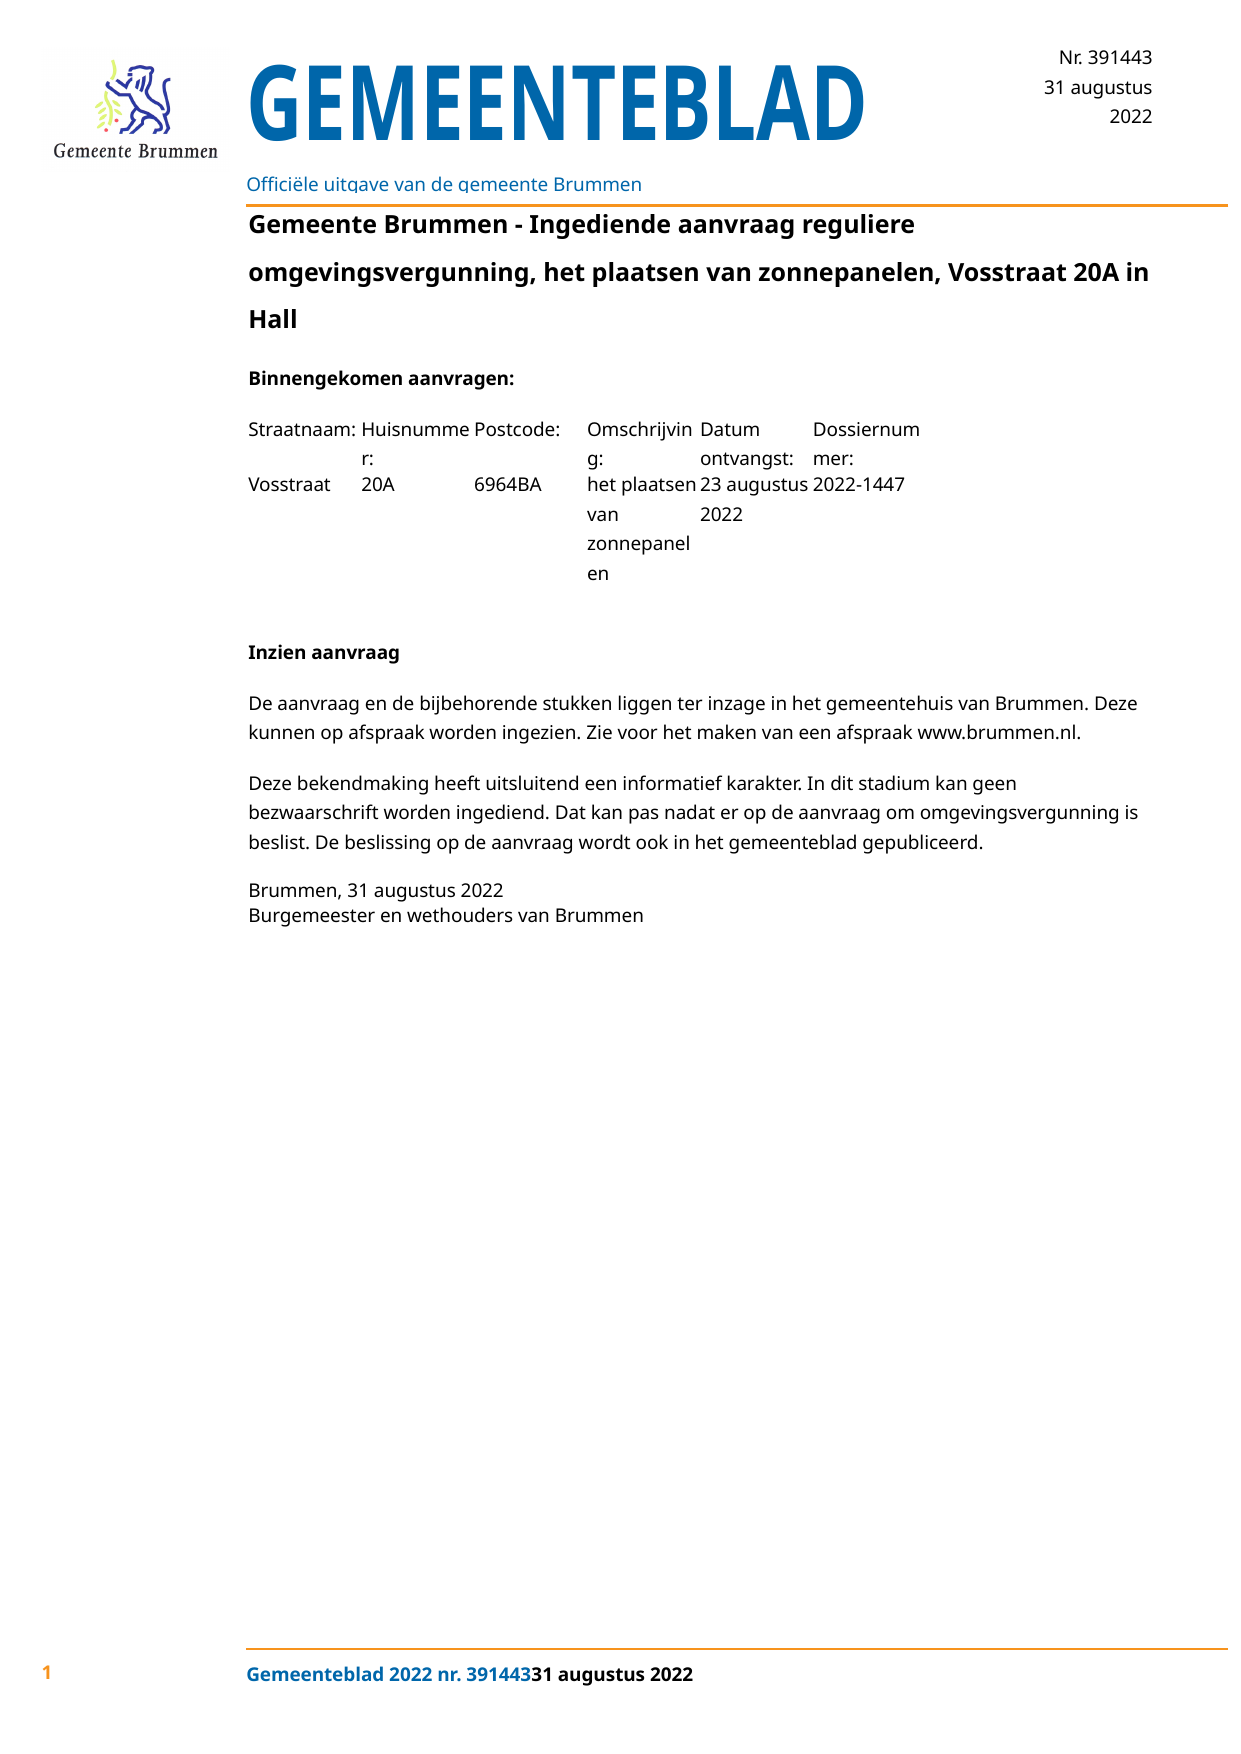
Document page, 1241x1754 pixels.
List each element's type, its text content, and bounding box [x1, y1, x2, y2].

table_cell 6964BA [474, 471, 587, 586]
table_cell [926, 471, 1038, 586]
table_header Postcode: [474, 416, 587, 471]
table_header [1039, 416, 1152, 471]
text Brummen, 31 augustus 2022 [248, 877, 1152, 903]
table_header Straatnaam: [248, 416, 361, 471]
table_header Omschrijving: [587, 416, 700, 471]
table_cell het plaatsen van zonnepanelen [587, 471, 700, 586]
text Gemeente Brummen - Ingediende aanvraag reguliere omgevingsvergunning, het plaatsen van zonnepanelen, Vosstraat 20A in Hall [248, 207, 1152, 336]
table_header Dossiernummer: [813, 416, 926, 471]
table_cell 23 augustus 2022 [700, 471, 813, 586]
text Binnengekomen aanvragen: [248, 366, 1152, 391]
text Inzien aanvraag [248, 639, 1152, 665]
text De aanvraag en de bijbehorende stukken liggen ter inzage in het gemeentehuis van Brummen. Deze kunnen op afspraak worden ingezien. Zie voor het maken van een afspraak www.brummen.nl. [248, 690, 1152, 745]
table_header Datum ontvangst: [700, 416, 813, 471]
table_header [926, 416, 1038, 471]
text Burgemeester en wethouders van Brummen [248, 903, 1152, 928]
table_header Huisnummer: [361, 416, 474, 471]
table_cell 2022-1447 [813, 471, 926, 586]
picture [41, 47, 231, 172]
text Deze bekendmaking heeft uitsluitend een informatief karakter. In dit stadium kan geen bezwaarschrift worden ingediend. Dat kan pas nadat er op de aanvraag om omgevingsvergunning is beslist. De beslissing op de aanvraag wordt ook in het gemeenteblad gepubliceerd. [248, 770, 1152, 855]
table_cell [1039, 471, 1152, 586]
table_cell 20A [361, 471, 474, 586]
table_cell Vosstraat [248, 471, 361, 586]
